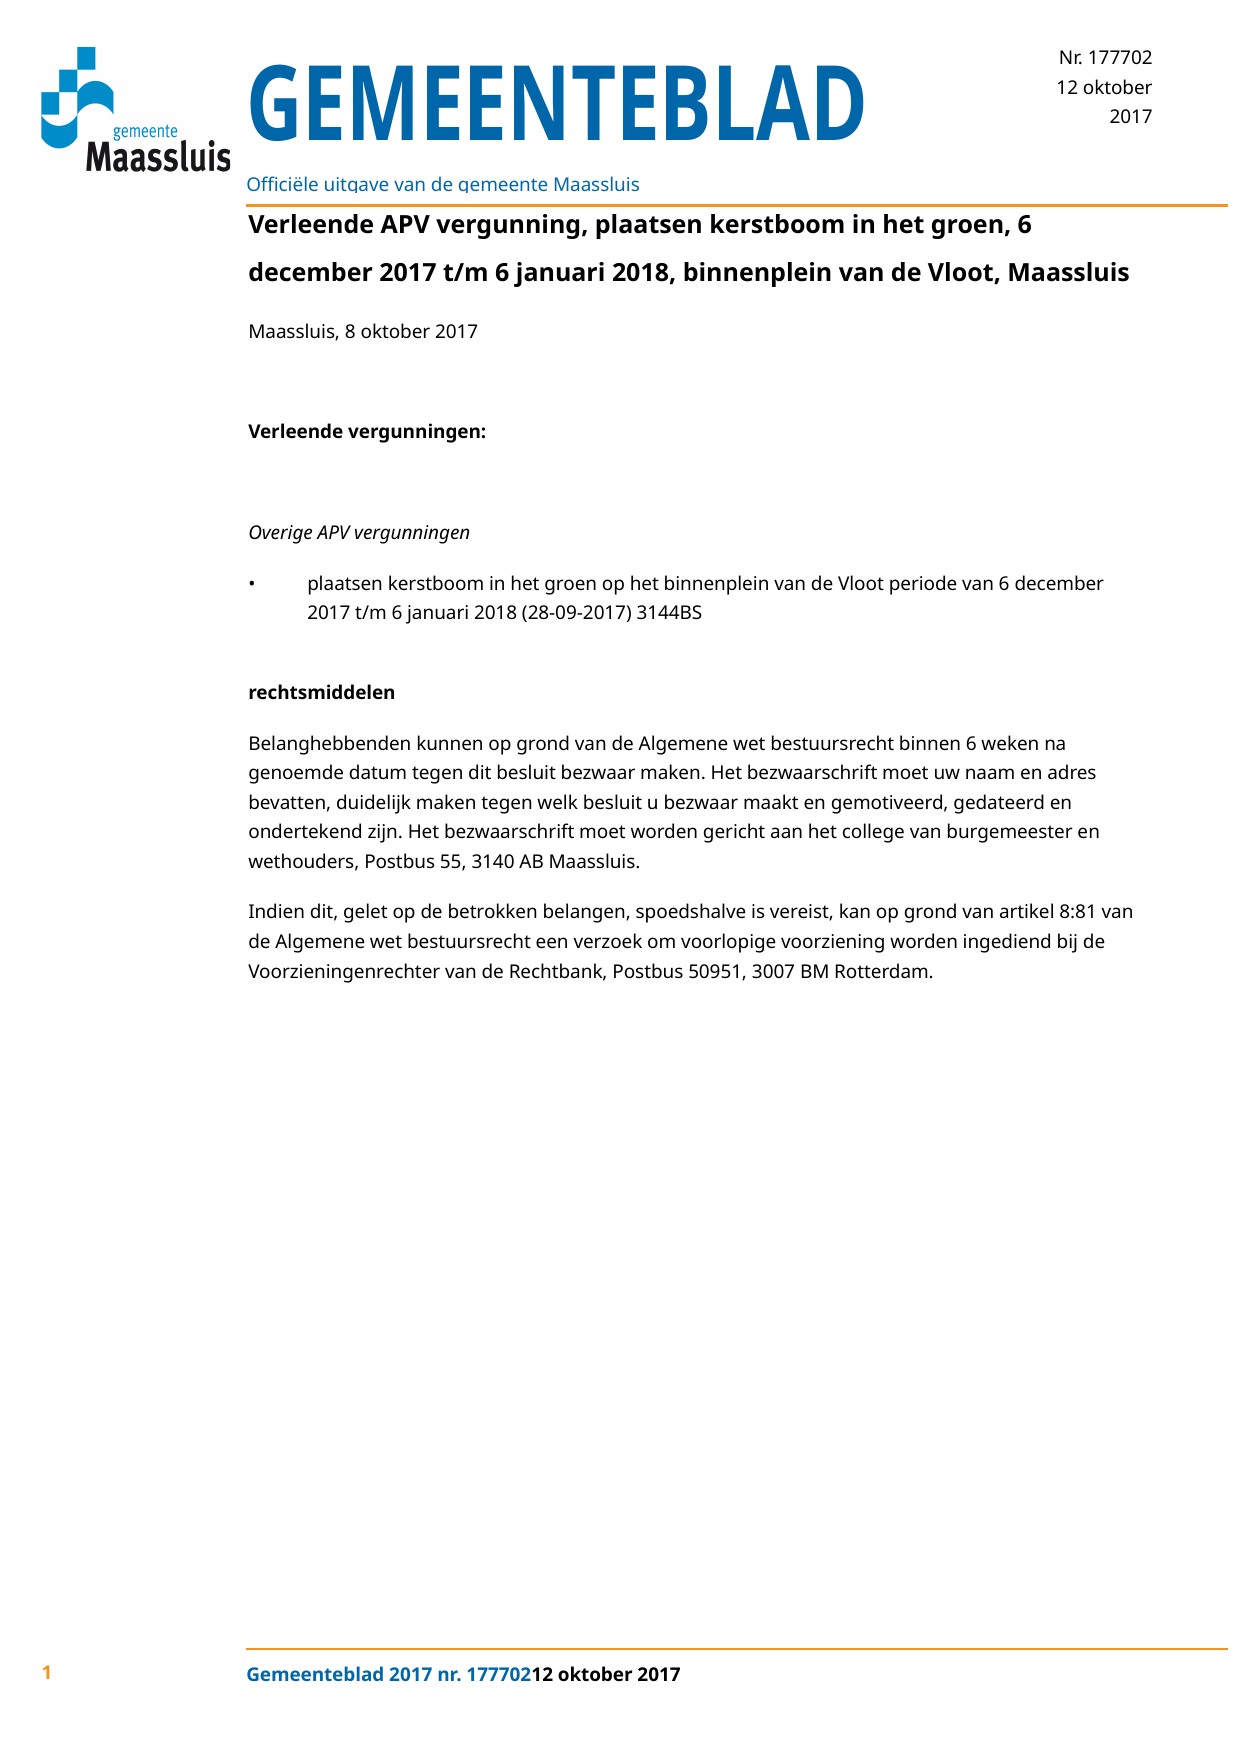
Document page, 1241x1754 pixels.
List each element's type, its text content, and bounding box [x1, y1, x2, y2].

text Belanghebbenden kunnen op grond van de Algemene wet bestuursrecht binnen 6 weken na genoemde datum tegen dit besluit bezwaar maken. Het bezwaarschrift moet uw naam en adres bevatten, duidelijk maken tegen welk besluit u bezwaar maakt en gemotiveerd, gedateerd en ondertekend zijn. Het bezwaarschrift moet worden gericht aan het college van burgemeester en wethouders, Postbus 55, 3140 AB Maassluis. [248, 730, 1152, 874]
text rechtsmiddelen [248, 679, 1152, 705]
text Indien dit, gelet op de betrokken belangen, spoedshalve is vereist, kan op grond van artikel 8:81 van de Algemene wet bestuursrecht een verzoek om voorlopige voorziening worden ingediend bij de Voorzieningenrechter van de Rechtbank, Postbus 50951, 3007 BM Rotterdam. [248, 899, 1152, 984]
picture [41, 47, 231, 172]
picture [41, 47, 77, 92]
text Verleende vergunningen: [248, 419, 1152, 444]
list plaatsen kerstboom in het groen op het binnenplein van de Vloot periode van 6 december 2017 t/m 6 januari 2018 (28-09-2017) 3144BS [248, 570, 1152, 625]
text Overige APV vergunningen [248, 519, 1152, 545]
text Maassluis, 8 oktober 2017 [248, 318, 1152, 344]
text Verleende APV vergunning, plaatsen kerstboom in het groen, 6 december 2017 t/m 6 januari 2018, binnenplein van de Vloot, Maassluis [248, 207, 1152, 288]
